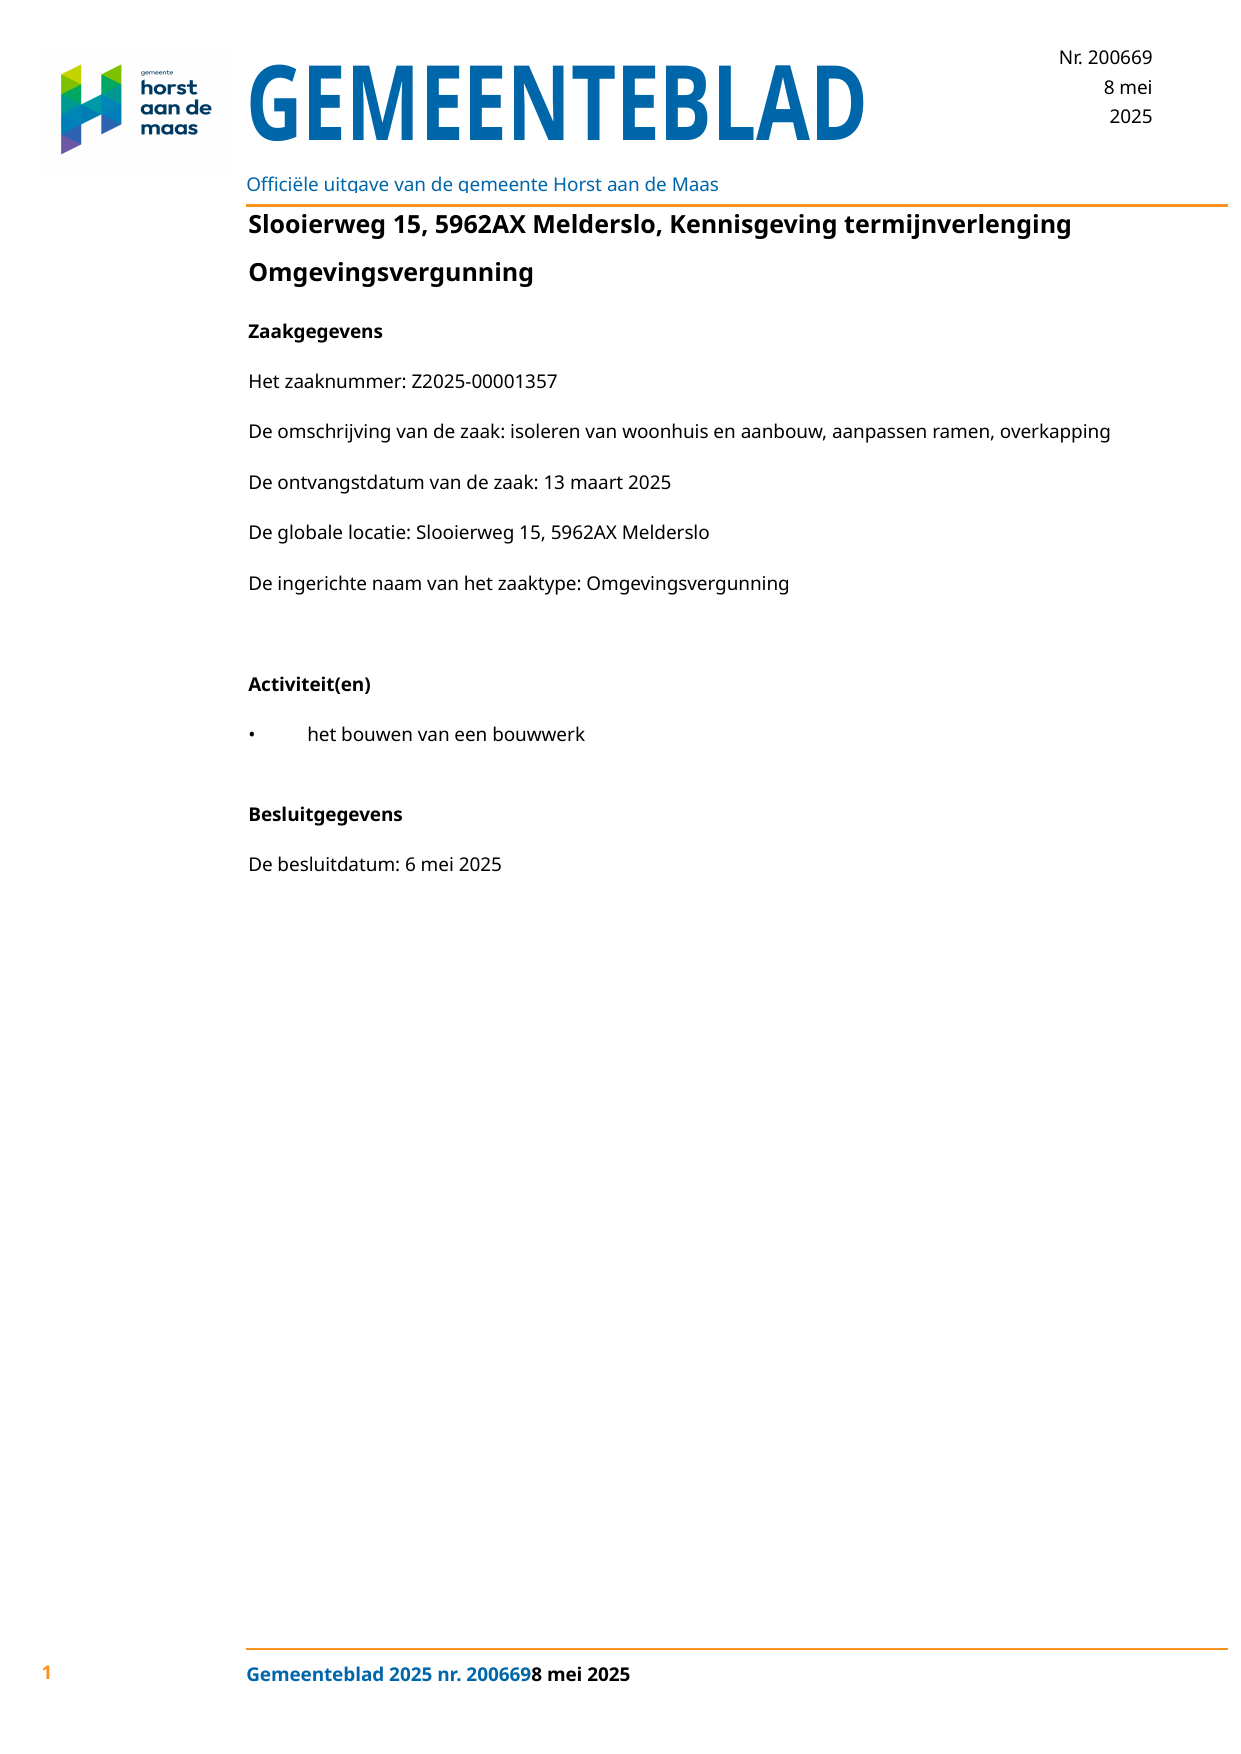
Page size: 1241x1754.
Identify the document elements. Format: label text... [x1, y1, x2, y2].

text Slooierweg 15, 5962AX Melderslo, Kennisgeving termijnverlenging Omgevingsvergunning [248, 207, 1152, 288]
text De omschrijving van de zaak: isoleren van woonhuis en aanbouw, aanpassen ramen, overkapping [248, 419, 1152, 444]
text Besluitgegevens [248, 801, 1152, 827]
text Het zaaknummer: Z2025-00001357 [248, 368, 1152, 394]
text De ingerichte naam van het zaaktype: Omgevingsvergunning [248, 570, 1152, 596]
picture [41, 47, 231, 172]
text De globale locatie: Slooierweg 15, 5962AX Melderslo [248, 519, 1152, 545]
text De ontvangstdatum van de zaak: 13 maart 2025 [248, 469, 1152, 495]
text Activiteit(en) [248, 671, 1152, 697]
text De besluitdatum: 6 mei 2025 [248, 852, 1152, 877]
list het bouwen van een bouwwerk [248, 721, 1152, 747]
text Zaakgegevens [248, 318, 1152, 344]
